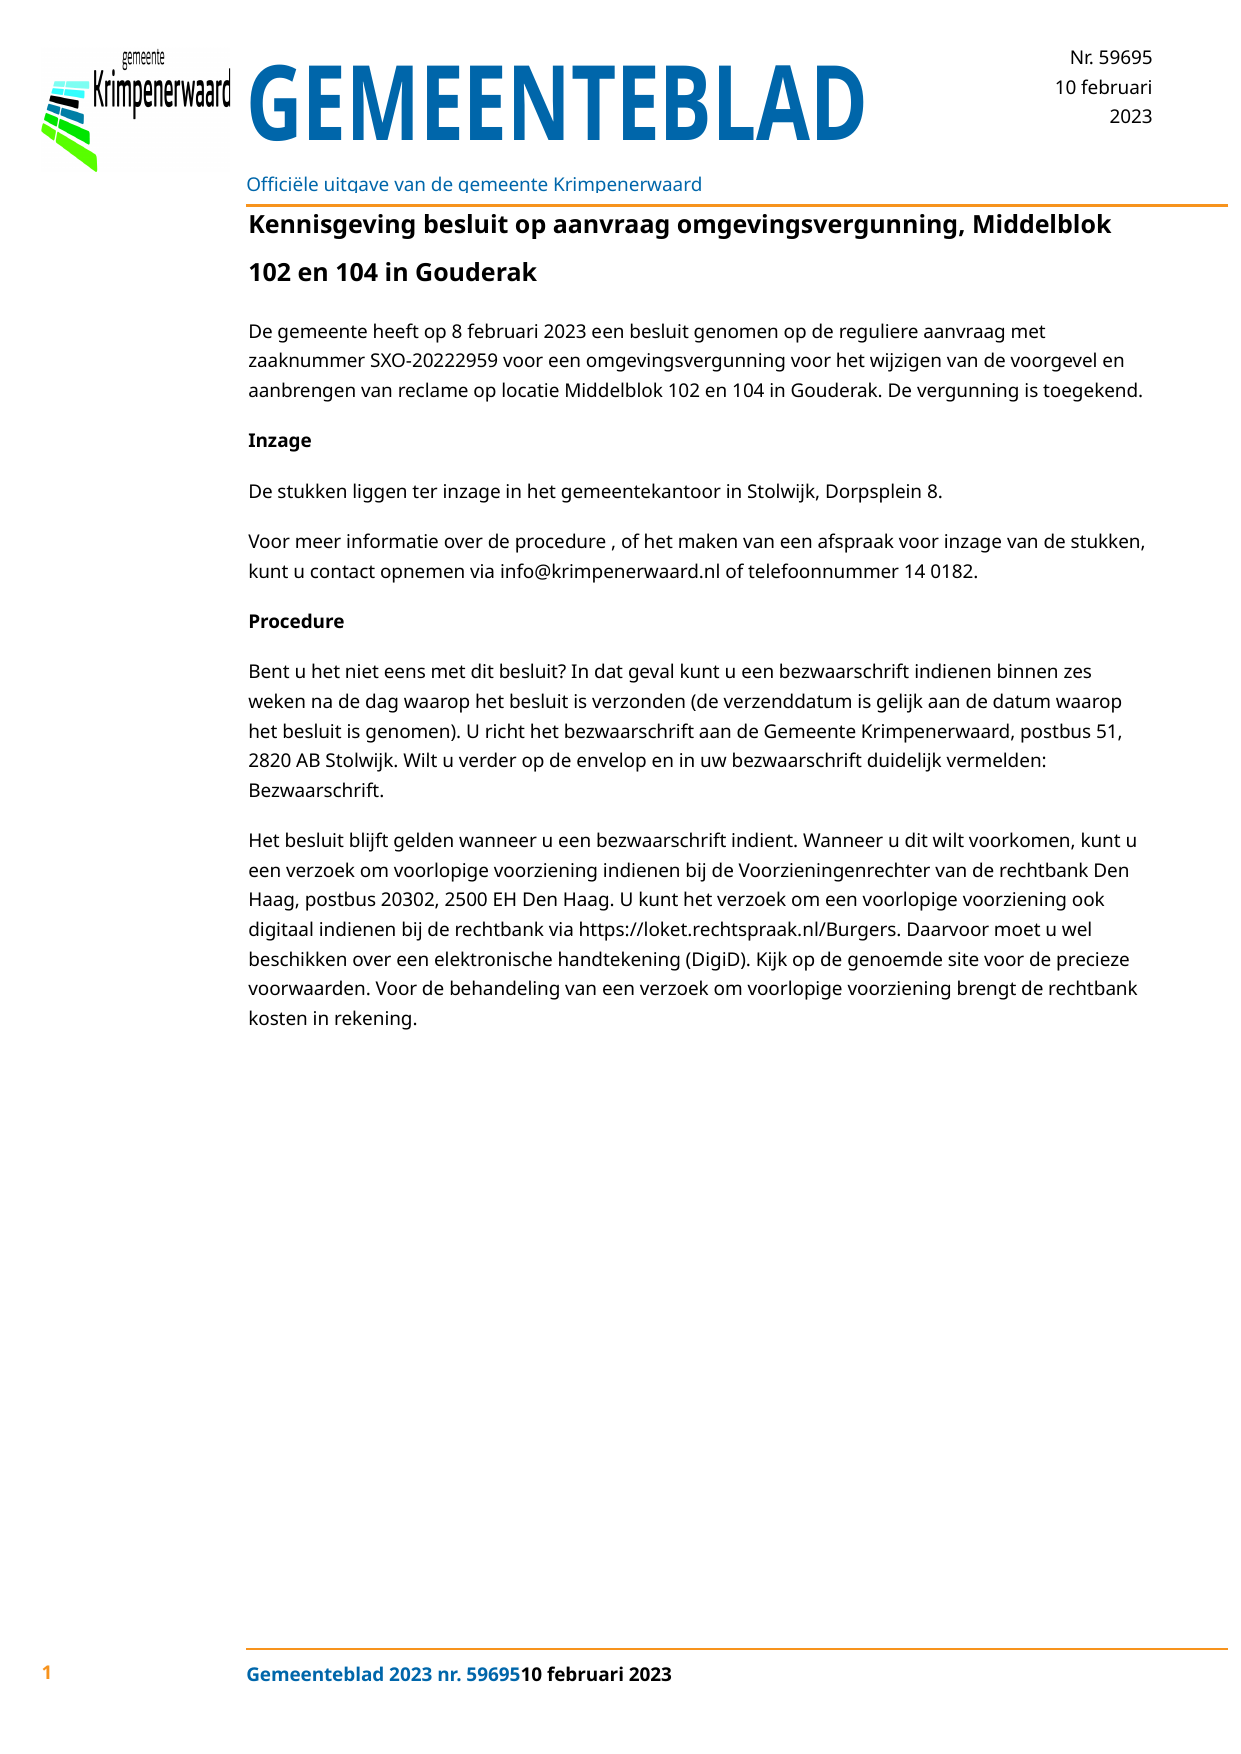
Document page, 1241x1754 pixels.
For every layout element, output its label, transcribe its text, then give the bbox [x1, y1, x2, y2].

text Kennisgeving besluit op aanvraag omgevingsvergunning, Middelblok 102 en 104 in Gouderak [248, 207, 1152, 288]
text Voor meer informatie over de procedure , of het maken van een afspraak voor inzage van de stukken, kunt u contact opnemen via info@krimpenerwaard.nl of telefoonnummer 14 0182. [248, 528, 1152, 584]
text Bent u het niet eens met dit besluit? In dat geval kunt u een bezwaarschrift indienen binnen zes weken na de dag waarop het besluit is verzonden (de verzenddatum is gelijk aan de datum waarop het besluit is genomen). U richt het bezwaarschrift aan de Gemeente Krimpenerwaard, postbus 51, 2820 AB Stolwijk. Wilt u verder op de envelop en in uw bezwaarschrift duidelijk vermelden: Bezwaarschrift. [248, 659, 1152, 803]
picture [41, 47, 231, 172]
text Inzage [248, 427, 1152, 453]
text De gemeente heeft op 8 februari 2023 een besluit genomen op de reguliere aanvraag met zaaknummer SXO-20222959 voor een omgevingsvergunning voor het wijzigen van de voorgevel en aanbrengen van reclame op locatie Middelblok 102 en 104 in Gouderak. De vergunning is toegekend. [248, 318, 1152, 403]
text De stukken liggen ter inzage in het gemeentekantoor in Stolwijk, Dorpsplein 8. [248, 478, 1152, 504]
text Procedure [248, 608, 1152, 634]
text Het besluit blijft gelden wanneer u een bezwaarschrift indient. Wanneer u dit wilt voorkomen, kunt u een verzoek om voorlopige voorziening indienen bij de Voorzieningenrechter van de rechtbank Den Haag, postbus 20302, 2500 EH Den Haag. U kunt het verzoek om een voorlopige voorziening ook digitaal indienen bij de rechtbank via https://loket.rechtspraak.nl/Burgers. Daarvoor moet u wel beschikken over een elektronische handtekening (DigiD). Kijk op de genoemde site voor de precieze voorwaarden. Voor de behandeling van een verzoek om voorlopige voorziening brengt de rechtbank kosten in rekening. [248, 827, 1152, 1031]
